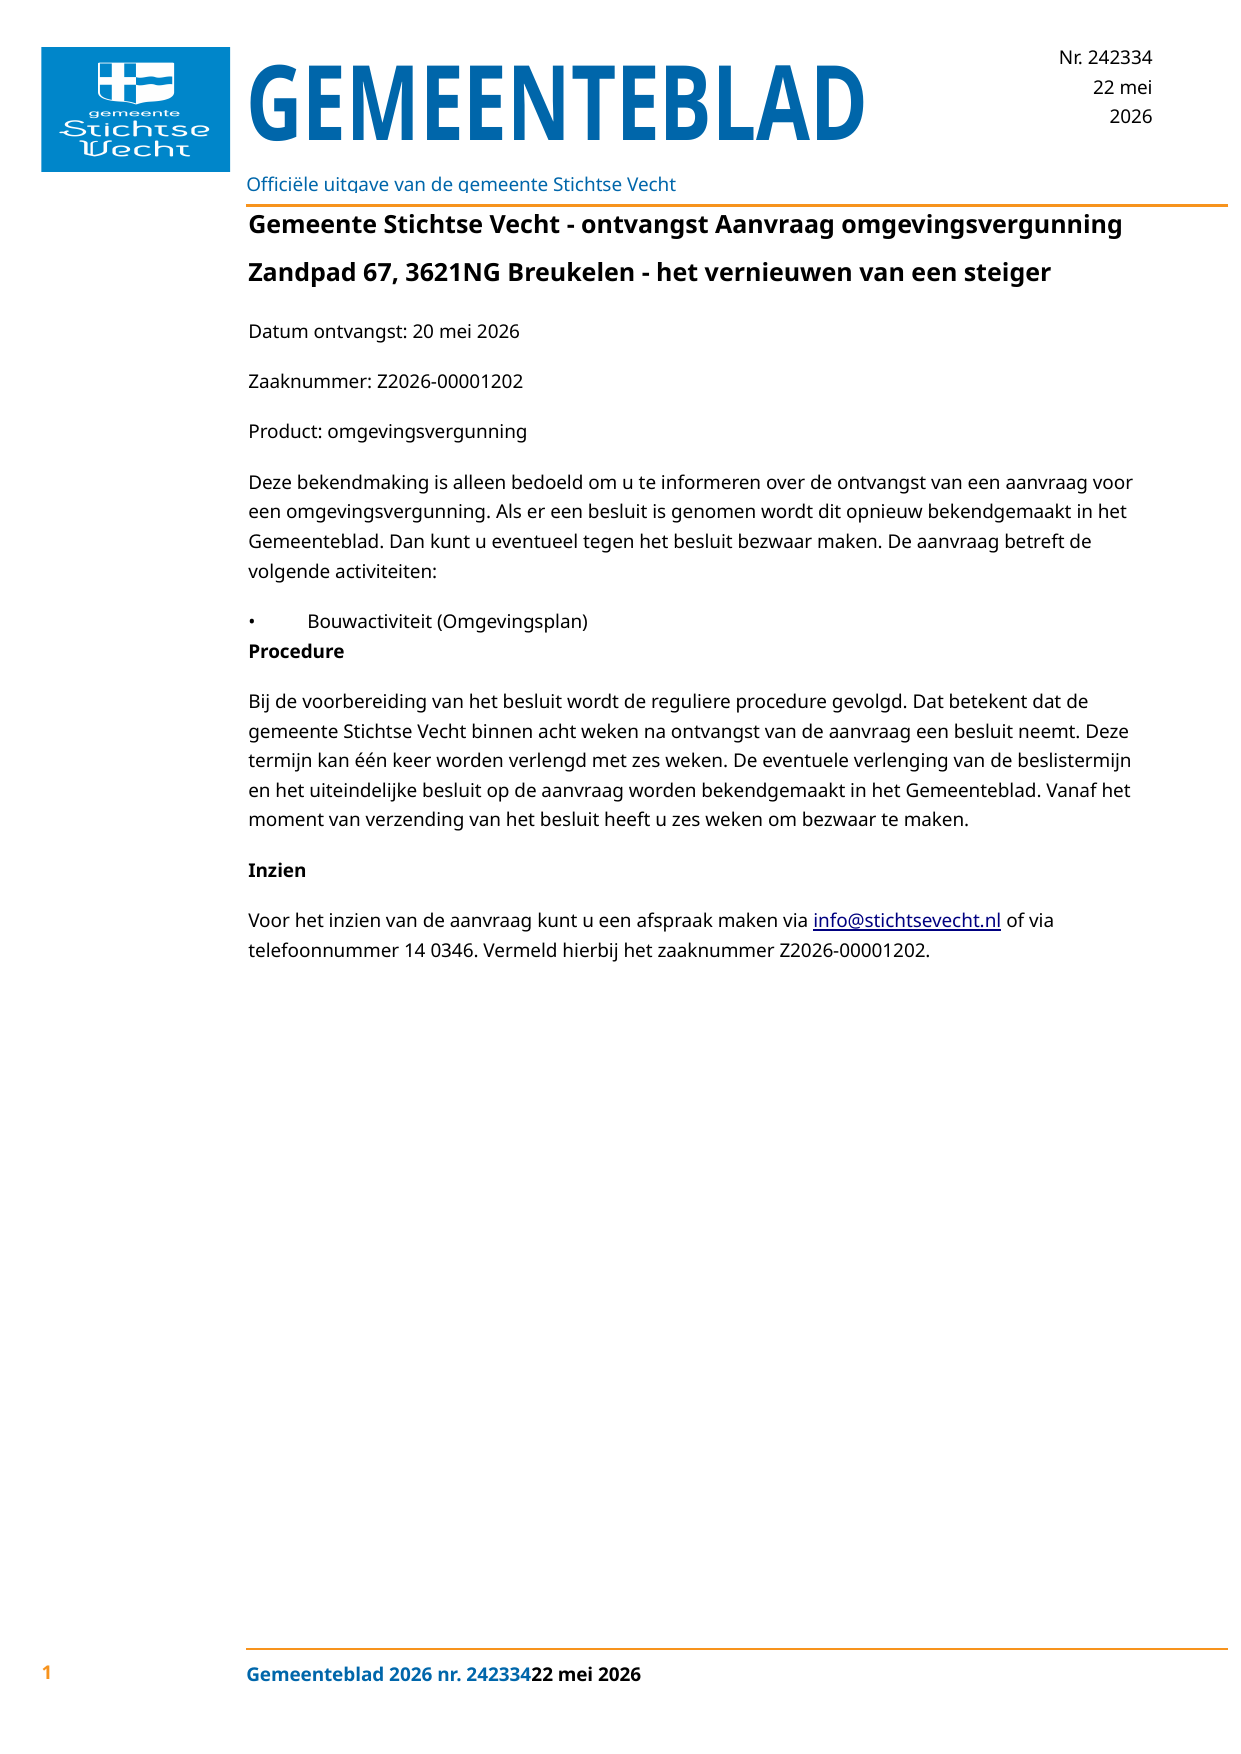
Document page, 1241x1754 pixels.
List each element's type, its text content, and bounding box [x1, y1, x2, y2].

text Voor het inzien van de aanvraag kunt u een afspraak maken via info@stichtsevecht.nl of via telefoonnummer 14 0346. Vermeld hierbij het zaaknummer Z2026-00001202. [248, 907, 1152, 963]
text Bij de voorbereiding van het besluit wordt de reguliere procedure gevolgd. Dat betekent dat de gemeente Stichtse Vecht binnen acht weken na ontvangst van de aanvraag een besluit neemt. Deze termijn kan één keer worden verlengd met zes weken. De eventuele verlenging van de beslistermijn en het uiteindelijke besluit op de aanvraag worden bekendgemaakt in het Gemeenteblad. Vanaf het moment van verzending van het besluit heeft u zes weken om bezwaar te maken. [248, 688, 1152, 832]
text Deze bekendmaking is alleen bedoeld om u te informeren over de ontvangst van een aanvraag voor een omgevingsvergunning. Als er een besluit is genomen wordt dit opnieuw bekendgemaakt in het Gemeenteblad. Dan kunt u eventueel tegen het besluit bezwaar maken. De aanvraag betreft de volgende activiteiten: [248, 469, 1152, 584]
text Product: omgevingsvergunning [248, 419, 1152, 444]
list Bouwactiviteit (Omgevingsplan) [248, 608, 1152, 634]
picture [137, 63, 174, 103]
picture [99, 63, 135, 101]
text Zaaknummer: Z2026-00001202 [248, 368, 1152, 394]
text Inzien [248, 857, 1152, 883]
text Gemeente Stichtse Vecht - ontvangst Aanvraag omgevingsvergunning Zandpad 67, 3621NG Breukelen - het vernieuwen van een steiger [248, 207, 1152, 288]
text Datum ontvangst: 20 mei 2026 [248, 318, 1152, 344]
text Procedure [248, 638, 1152, 664]
